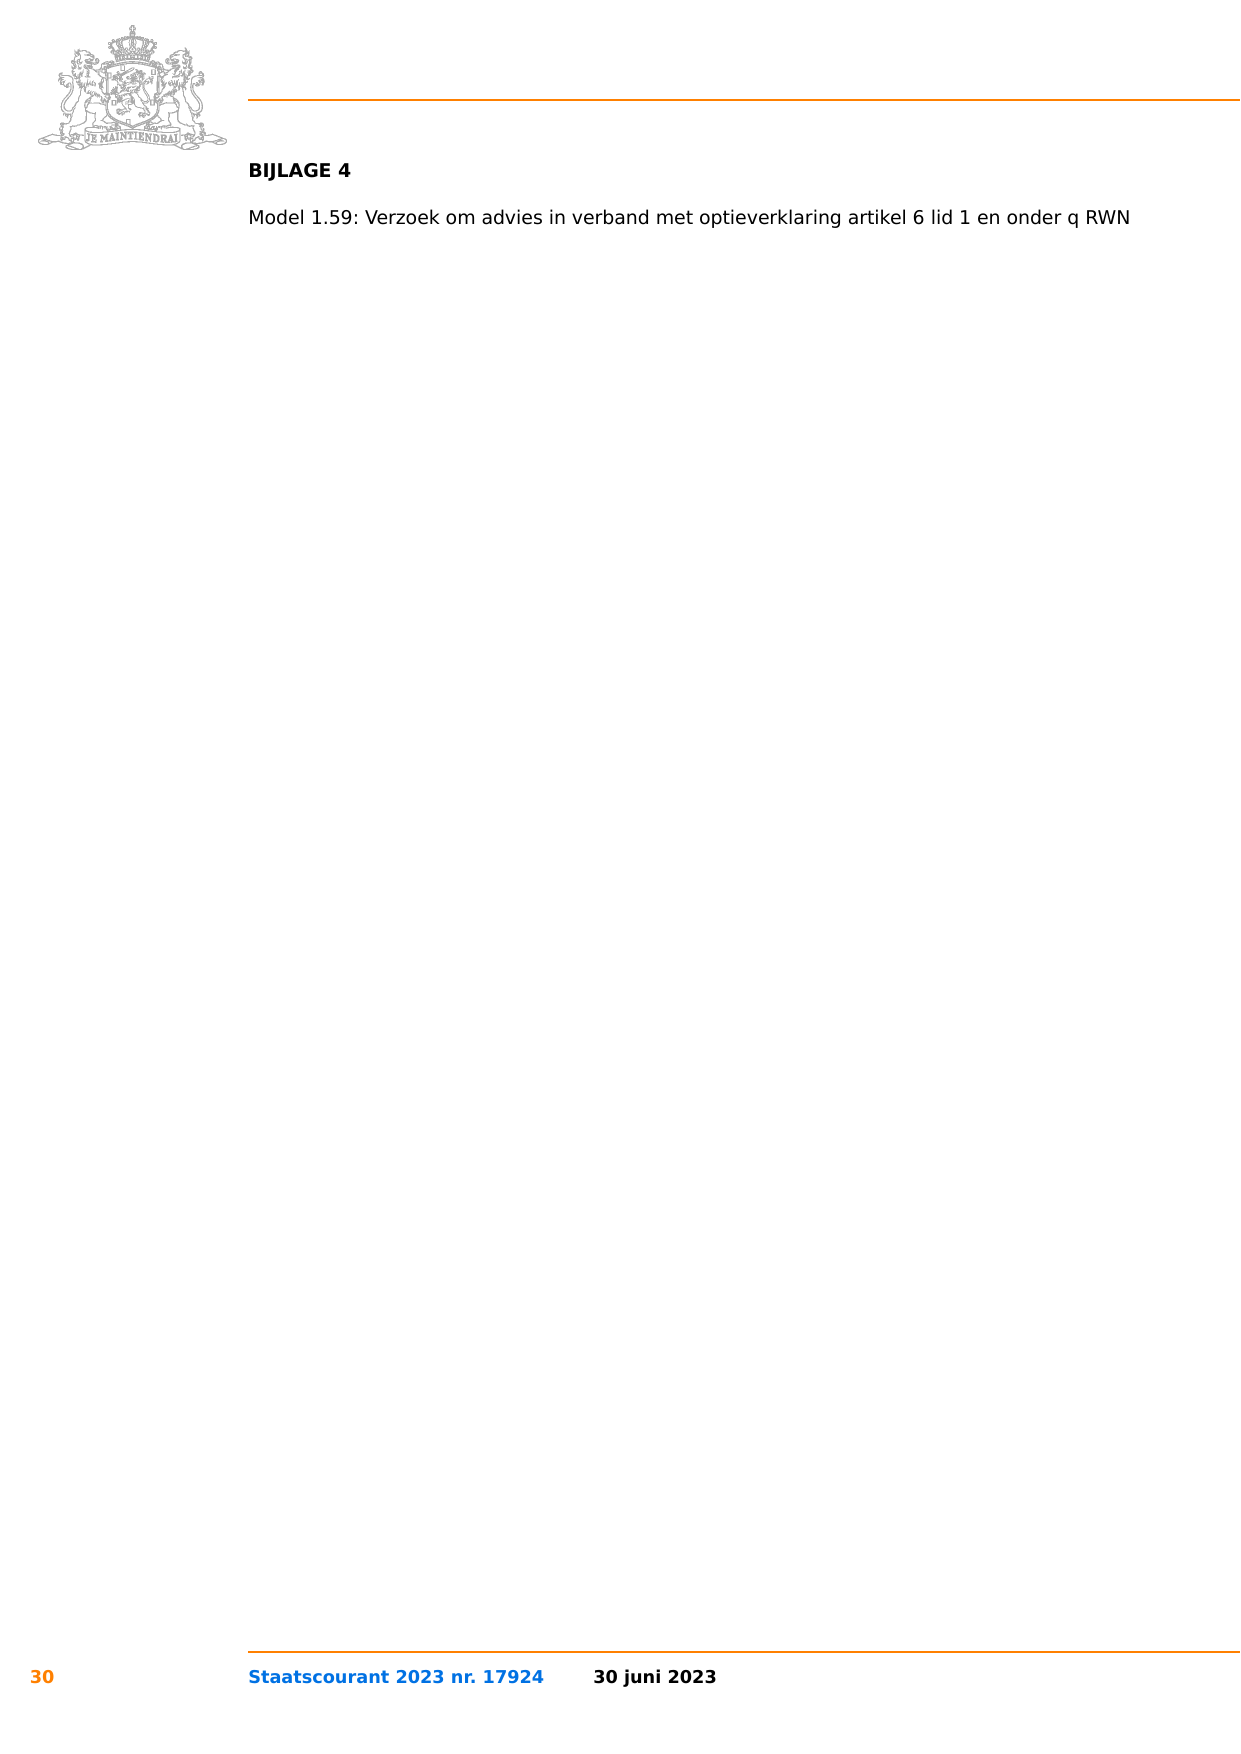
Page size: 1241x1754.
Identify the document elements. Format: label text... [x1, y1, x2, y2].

text Model 1.59: Verzoek om advies in verband met optieverklaring artikel 6 lid 1 en onder q RWN [248, 207, 1163, 229]
subtitle BIJLAGE 4 [248, 160, 1163, 182]
picture [38, 25, 227, 150]
